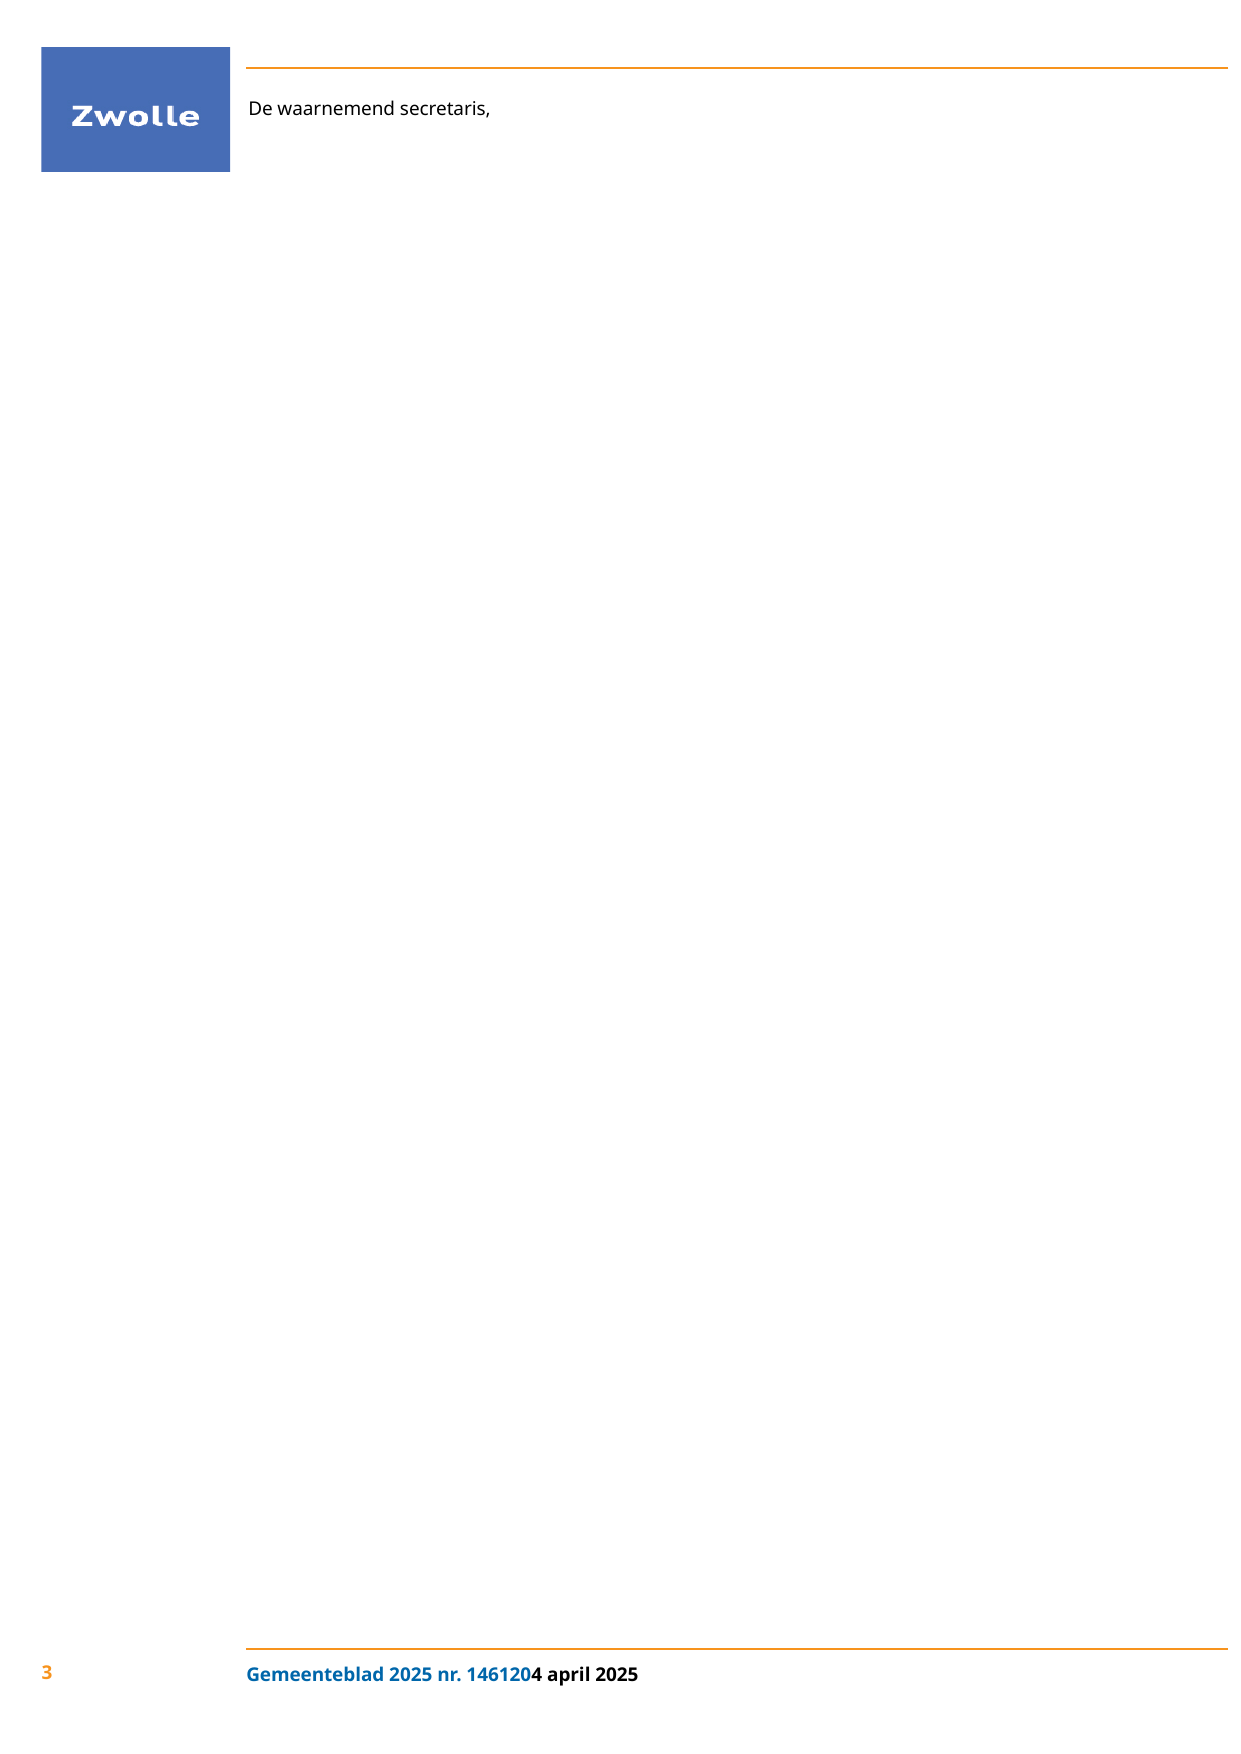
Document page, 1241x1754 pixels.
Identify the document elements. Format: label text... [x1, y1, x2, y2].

text De waarnemend secretaris, [248, 95, 1152, 121]
picture [41, 47, 231, 172]
